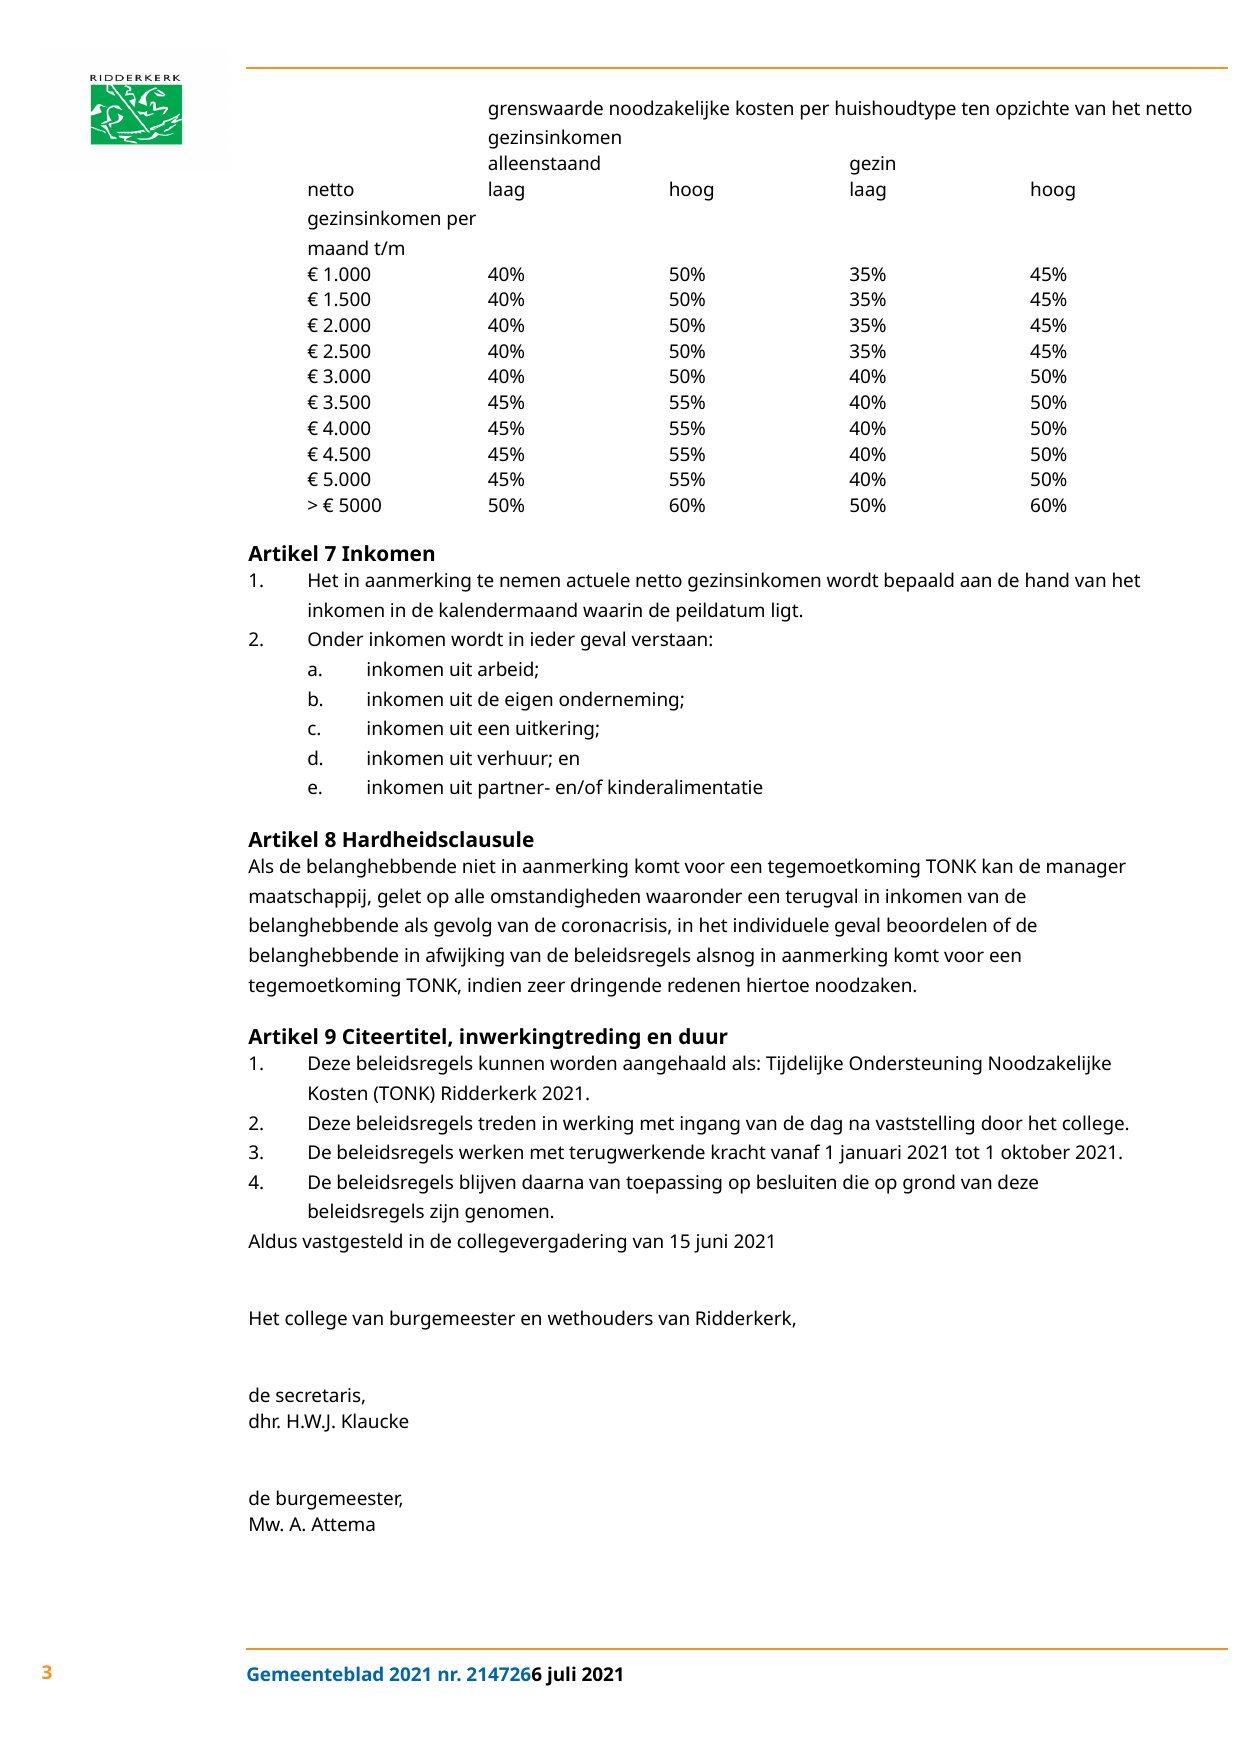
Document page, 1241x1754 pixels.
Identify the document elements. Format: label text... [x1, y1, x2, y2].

table_cell 40% [488, 312, 668, 338]
text Aldus vastgesteld in de collegevergadering van 15 juni 2021 [248, 1228, 1152, 1254]
table_cell alleenstaand [488, 150, 849, 176]
list Deze beleidsregels kunnen worden aangehaald als: Tijdelijke Ondersteuning Noodzakelijke Kosten (TONK) Ridderkerk 2021. [248, 1051, 1152, 1106]
text dhr. H.W.J. Klaucke [248, 1408, 1152, 1434]
table_cell 45% [1030, 338, 1211, 364]
table_cell 45% [488, 467, 668, 492]
table_cell 40% [849, 364, 1030, 389]
table_cell 60% [669, 493, 849, 518]
list Deze beleidsregels treden in werking met ingang van de dag na vaststelling door het college. [248, 1110, 1152, 1136]
picture [41, 47, 231, 172]
table_cell € 1.000 [307, 261, 488, 287]
text Het college van burgemeester en wethouders van Ridderkerk, [248, 1305, 1152, 1331]
table_cell 45% [488, 415, 668, 441]
text Als de belanghebbende niet in aanmerking komt voor een tegemoetkoming TONK kan de manager maatschappij, gelet op alle omstandigheden waaronder een terugval in inkomen van de belanghebbende als gevolg van de coronacrisis, in het individuele geval beoordelen of de belanghebbende in afwijking van de beleidsregels alsnog in aanmerking komt voor een tegemoetkoming TONK, indien zeer dringende redenen hiertoe noodzaken. [248, 853, 1152, 997]
table_cell 50% [488, 493, 668, 518]
table_cell netto gezinsinkomen per maand t/m [307, 176, 488, 261]
table_header [307, 95, 488, 150]
table_cell 40% [849, 441, 1030, 467]
table_cell 50% [1030, 364, 1211, 389]
table_cell 55% [669, 390, 849, 415]
text de burgemeester, [248, 1485, 1152, 1511]
list inkomen uit arbeid; [307, 656, 1152, 682]
table_header grenswaarde noodzakelijke kosten per huishoudtype ten opzichte van het netto gezinsinkomen [488, 95, 1211, 150]
text Artikel 9 Citeertitel, inwerkingtreding en duur [248, 1022, 1152, 1051]
table_cell 50% [669, 312, 849, 338]
table_cell 35% [849, 338, 1030, 364]
list Onder inkomen wordt in ieder geval verstaan: [248, 627, 1152, 652]
table_cell 35% [849, 287, 1030, 312]
table_cell 35% [849, 312, 1030, 338]
table_cell 40% [488, 364, 668, 389]
table_cell 40% [849, 467, 1030, 492]
table_cell 45% [488, 390, 668, 415]
list inkomen uit verhuur; en [307, 745, 1152, 771]
table_cell 50% [669, 261, 849, 287]
table_cell 50% [1030, 415, 1211, 441]
text Artikel 7 Inkomen [248, 539, 1152, 567]
table_cell hoog [1030, 176, 1211, 261]
table_cell € 2.500 [307, 338, 488, 364]
table_cell 45% [1030, 312, 1211, 338]
table_cell 55% [669, 441, 849, 467]
table_cell 55% [669, 467, 849, 492]
table_cell 60% [1030, 493, 1211, 518]
table_cell € 3.500 [307, 390, 488, 415]
table_cell € 5.000 [307, 467, 488, 492]
table_cell 50% [849, 493, 1030, 518]
table_cell € 4.000 [307, 415, 488, 441]
text Artikel 8 Hardheidsclausule [248, 825, 1152, 853]
table_cell 45% [1030, 287, 1211, 312]
table_cell 40% [488, 338, 668, 364]
table_cell € 2.000 [307, 312, 488, 338]
table_cell 55% [669, 415, 849, 441]
table_cell > € 5000 [307, 493, 488, 518]
list inkomen uit een uitkering; [307, 715, 1152, 741]
list Het in aanmerking te nemen actuele netto gezinsinkomen wordt bepaald aan de hand van het inkomen in de kalendermaand waarin de peildatum ligt. [248, 567, 1152, 623]
table_cell 40% [488, 287, 668, 312]
table_cell 40% [849, 415, 1030, 441]
table_cell gezin [849, 150, 1211, 176]
text Mw. A. Attema [248, 1511, 1152, 1537]
table_cell € 1.500 [307, 287, 488, 312]
table_cell 45% [488, 441, 668, 467]
table_cell 50% [1030, 467, 1211, 492]
list De beleidsregels werken met terugwerkende kracht vanaf 1 januari 2021 tot 1 oktober 2021. [248, 1139, 1152, 1165]
table_cell laag [488, 176, 668, 261]
table_cell 35% [849, 261, 1030, 287]
table_cell 45% [1030, 261, 1211, 287]
table_cell 50% [669, 287, 849, 312]
table_cell laag [849, 176, 1030, 261]
table_cell 50% [1030, 390, 1211, 415]
list inkomen uit partner- en/of kinderalimentatie [307, 774, 1152, 800]
table_cell € 4.500 [307, 441, 488, 467]
table_cell 50% [669, 338, 849, 364]
text de secretaris, [248, 1382, 1152, 1408]
table_cell 40% [488, 261, 668, 287]
list De beleidsregels blijven daarna van toepassing op besluiten die op grond van deze beleidsregels zijn genomen. [248, 1169, 1152, 1224]
table_cell 40% [849, 390, 1030, 415]
table_cell 50% [669, 364, 849, 389]
table_cell 50% [1030, 441, 1211, 467]
list inkomen uit de eigen onderneming; [307, 686, 1152, 712]
table_cell hoog [669, 176, 849, 261]
table_cell € 3.000 [307, 364, 488, 389]
table_cell [307, 150, 488, 176]
